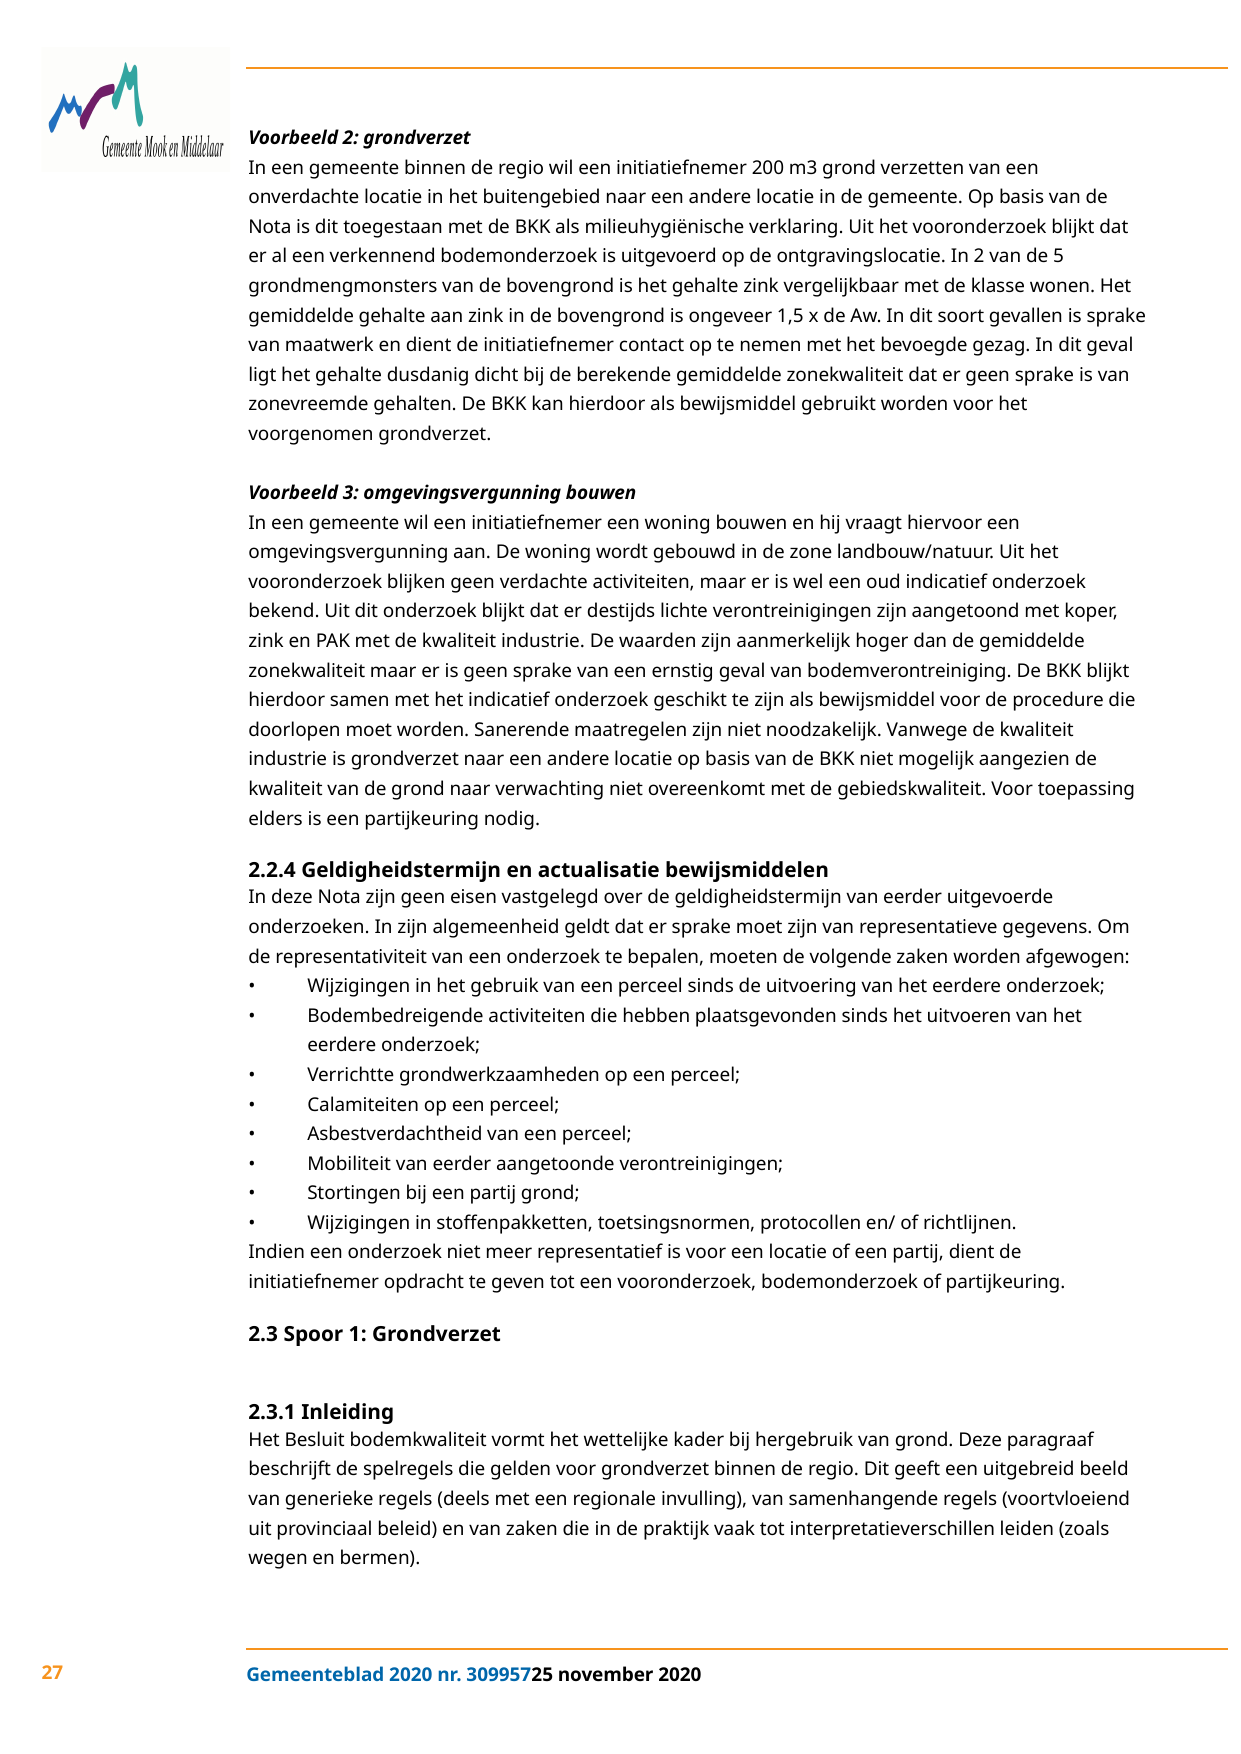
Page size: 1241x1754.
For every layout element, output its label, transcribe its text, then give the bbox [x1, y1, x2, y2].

text Voorbeeld 3: omgevingsvergunning bouwen [248, 479, 1152, 505]
text In een gemeente wil een initiatiefnemer een woning bouwen en hij vraagt hiervoor een omgevingsvergunning aan. De woning wordt gebouwd in de zone landbouw/natuur. Uit het vooronderzoek blijken geen verdachte activiteiten, maar er is wel een oud indicatief onderzoek bekend. Uit dit onderzoek blijkt dat er destijds lichte verontreinigingen zijn aangetoond met koper, zink en PAK met de kwaliteit industrie. De waarden zijn aanmerkelijk hoger dan de gemiddelde zonekwaliteit maar er is geen sprake van een ernstig geval van bodemverontreiniging. De BKK blijkt hierdoor samen met het indicatief onderzoek geschikt te zijn als bewijsmiddel voor de procedure die doorlopen moet worden. Sanerende maatregelen zijn niet noodzakelijk. Vanwege de kwaliteit industrie is grondverzet naar een andere locatie op basis van de BKK niet mogelijk aangezien de kwaliteit van de grond naar verwachting niet overeenkomt met de gebiedskwaliteit. Voor toepassing elders is een partijkeuring nodig. [248, 509, 1152, 831]
list Calamiteiten op een perceel; [248, 1091, 1152, 1116]
text 2.3.1 Inleiding [248, 1397, 1152, 1426]
text 2.3 Spoor 1: Grondverzet [248, 1319, 1152, 1347]
list Stortingen bij een partij grond; [248, 1179, 1152, 1205]
list Verrichtte grondwerkzaamheden op een perceel; [248, 1061, 1152, 1087]
text In een gemeente binnen de regio wil een initiatiefnemer 200 m3 grond verzetten van een onverdachte locatie in het buitengebied naar een andere locatie in de gemeente. Op basis van de Nota is dit toegestaan met de BKK als milieuhygiënische verklaring. Uit het vooronderzoek blijkt dat er al een verkennend bodemonderzoek is uitgevoerd op de ontgravingslocatie. In 2 van de 5 grondmengmonsters van de bovengrond is het gehalte zink vergelijkbaar met de klasse wonen. Het gemiddelde gehalte aan zink in de bovengrond is ongeveer 1,5 x de Aw. In dit soort gevallen is sprake van maatwerk en dient de initiatiefnemer contact op te nemen met het bevoegde gezag. In dit geval ligt het gehalte dusdanig dicht bij de berekende gemiddelde zonekwaliteit dat er geen sprake is van zonevreemde gehalten. De BKK kan hierdoor als bewijsmiddel gebruikt worden voor het voorgenomen grondverzet. [248, 154, 1152, 446]
list Wijzigingen in stoffenpakketten, toetsingsnormen, protocollen en/ of richtlijnen. [248, 1209, 1152, 1235]
text 2.2.4 Geldigheidstermijn en actualisatie bewijsmiddelen [248, 855, 1152, 884]
text Voorbeeld 2: grondverzet [248, 124, 1152, 150]
text In deze Nota zijn geen eisen vastgelegd over de geldigheidstermijn van eerder uitgevoerde onderzoeken. In zijn algemeenheid geldt dat er sprake moet zijn van representatieve gegevens. Om de representativiteit van een onderzoek te bepalen, moeten de volgende zaken worden afgewogen: [248, 884, 1152, 968]
picture [41, 47, 231, 172]
text Het Besluit bodemkwaliteit vormt het wettelijke kader bij hergebruik van grond. Deze paragraaf beschrijft de spelregels die gelden voor grondverzet binnen de regio. Dit geeft een uitgebreid beeld van generieke regels (deels met een regionale invulling), van samenhangende regels (voortvloeiend uit provinciaal beleid) en van zaken die in de praktijk vaak tot interpretatieverschillen leiden (zoals wegen en bermen). [248, 1426, 1152, 1570]
list Wijzigingen in het gebruik van een perceel sinds de uitvoering van het eerdere onderzoek; [248, 972, 1152, 998]
text Indien een onderzoek niet meer representatief is voor een locatie of een partij, dient de initiatiefnemer opdracht te geven tot een vooronderzoek, bodemonderzoek of partijkeuring. [248, 1239, 1152, 1294]
list Bodembedreigende activiteiten die hebben plaatsgevonden sinds het uitvoeren van het eerdere onderzoek; [248, 1002, 1152, 1057]
list Mobiliteit van eerder aangetoonde verontreinigingen; [248, 1150, 1152, 1176]
list Asbestverdachtheid van een perceel; [248, 1120, 1152, 1146]
